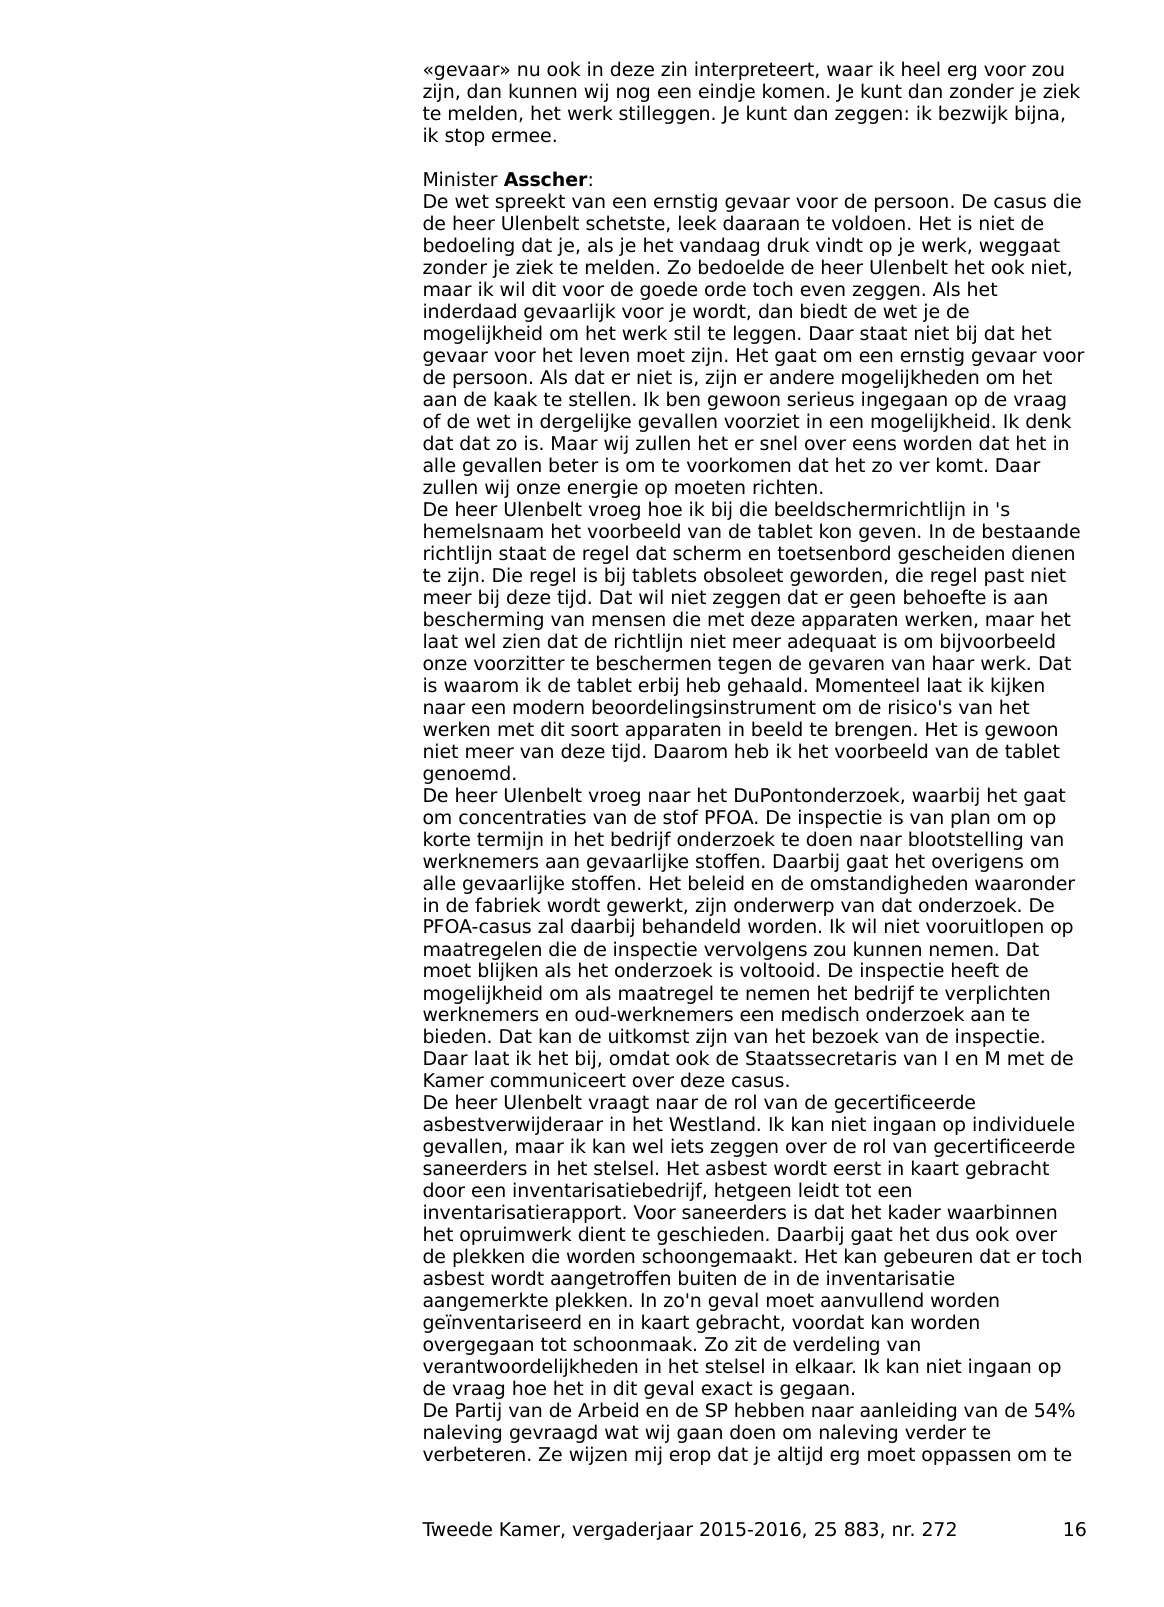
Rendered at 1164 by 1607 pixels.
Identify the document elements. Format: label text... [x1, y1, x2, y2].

text «gevaar» nu ook in deze zin interpreteert, waar ik heel erg voor zou zijn, dan kunnen wij nog een eindje komen. Je kunt dan zonder je ziek te melden, het werk stilleggen. Je kunt dan zeggen: ik bezwijk bijna, ik stop ermee. [422, 59, 1087, 147]
text De Partij van de Arbeid en de SP hebben naar aanleiding van de 54% naleving gevraagd wat wij gaan doen om naleving verder te verbeteren. Ze wijzen mij erop dat je altijd erg moet oppassen om te [422, 1400, 1087, 1466]
text Minister Asscher: [422, 169, 1087, 191]
text De heer Ulenbelt vroeg hoe ik bij die beeldschermrichtlijn in 's hemelsnaam het voorbeeld van de tablet kon geven. In de bestaande richtlijn staat de regel dat scherm en toetsenbord gescheiden dienen te zijn. Die regel is bij tablets obsoleet geworden, die regel past niet meer bij deze tijd. Dat wil niet zeggen dat er geen behoefte is aan bescherming van mensen die met deze apparaten werken, maar het laat wel zien dat de richtlijn niet meer adequaat is om bijvoorbeeld onze voorzitter te beschermen tegen de gevaren van haar werk. Dat is waarom ik de tablet erbij heb gehaald. Momenteel laat ik kijken naar een modern beoordelingsinstrument om de risico's van het werken met dit soort apparaten in beeld te brengen. Het is gewoon niet meer van deze tijd. Daarom heb ik het voorbeeld van de tablet genoemd. [422, 499, 1087, 784]
text De heer Ulenbelt vraagt naar de rol van de gecertificeerde asbestverwijderaar in het Westland. Ik kan niet ingaan op individuele gevallen, maar ik kan wel iets zeggen over de rol van gecertificeerde saneerders in het stelsel. Het asbest wordt eerst in kaart gebracht door een inventarisatiebedrijf, hetgeen leidt tot een inventarisatierapport. Voor saneerders is dat het kader waarbinnen het opruimwerk dient te geschieden. Daarbij gaat het dus ook over de plekken die worden schoongemaakt. Het kan gebeuren dat er toch asbest wordt aangetroffen buiten de in de inventarisatie aangemerkte plekken. In zo'n geval moet aanvullend worden geïnventariseerd en in kaart gebracht, voordat kan worden overgegaan tot schoonmaak. Zo zit de verdeling van verantwoordelijkheden in het stelsel in elkaar. Ik kan niet ingaan op de vraag hoe het in dit geval exact is gegaan. [422, 1092, 1087, 1400]
text De wet spreekt van een ernstig gevaar voor de persoon. De casus die de heer Ulenbelt schetste, leek daaraan te voldoen. Het is niet de bedoeling dat je, als je het vandaag druk vindt op je werk, weggaat zonder je ziek te melden. Zo bedoelde de heer Ulenbelt het ook niet, maar ik wil dit voor de goede orde toch even zeggen. Als het inderdaad gevaarlijk voor je wordt, dan biedt de wet je de mogelijkheid om het werk stil te leggen. Daar staat niet bij dat het gevaar voor het leven moet zijn. Het gaat om een ernstig gevaar voor de persoon. Als dat er niet is, zijn er andere mogelijkheden om het aan de kaak te stellen. Ik ben gewoon serieus ingegaan op de vraag of de wet in dergelijke gevallen voorziet in een mogelijkheid. Ik denk dat dat zo is. Maar wij zullen het er snel over eens worden dat het in alle gevallen beter is om te voorkomen dat het zo ver komt. Daar zullen wij onze energie op moeten richten. [422, 191, 1087, 499]
text De heer Ulenbelt vroeg naar het DuPontonderzoek, waarbij het gaat om concentraties van de stof PFOA. De inspectie is van plan om op korte termijn in het bedrijf onderzoek te doen naar blootstelling van werknemers aan gevaarlijke stoffen. Daarbij gaat het overigens om alle gevaarlijke stoffen. Het beleid en de omstandigheden waaronder in de fabriek wordt gewerkt, zijn onderwerp van dat onderzoek. De PFOA-casus zal daarbij behandeld worden. Ik wil niet vooruitlopen op maatregelen die de inspectie vervolgens zou kunnen nemen. Dat moet blijken als het onderzoek is voltooid. De inspectie heeft de mogelijkheid om als maatregel te nemen het bedrijf te verplichten werknemers en oud-werknemers een medisch onderzoek aan te bieden. Dat kan de uitkomst zijn van het bezoek van de inspectie. Daar laat ik het bij, omdat ook de Staatssecretaris van I en M met de Kamer communiceert over deze casus. [422, 784, 1087, 1092]
